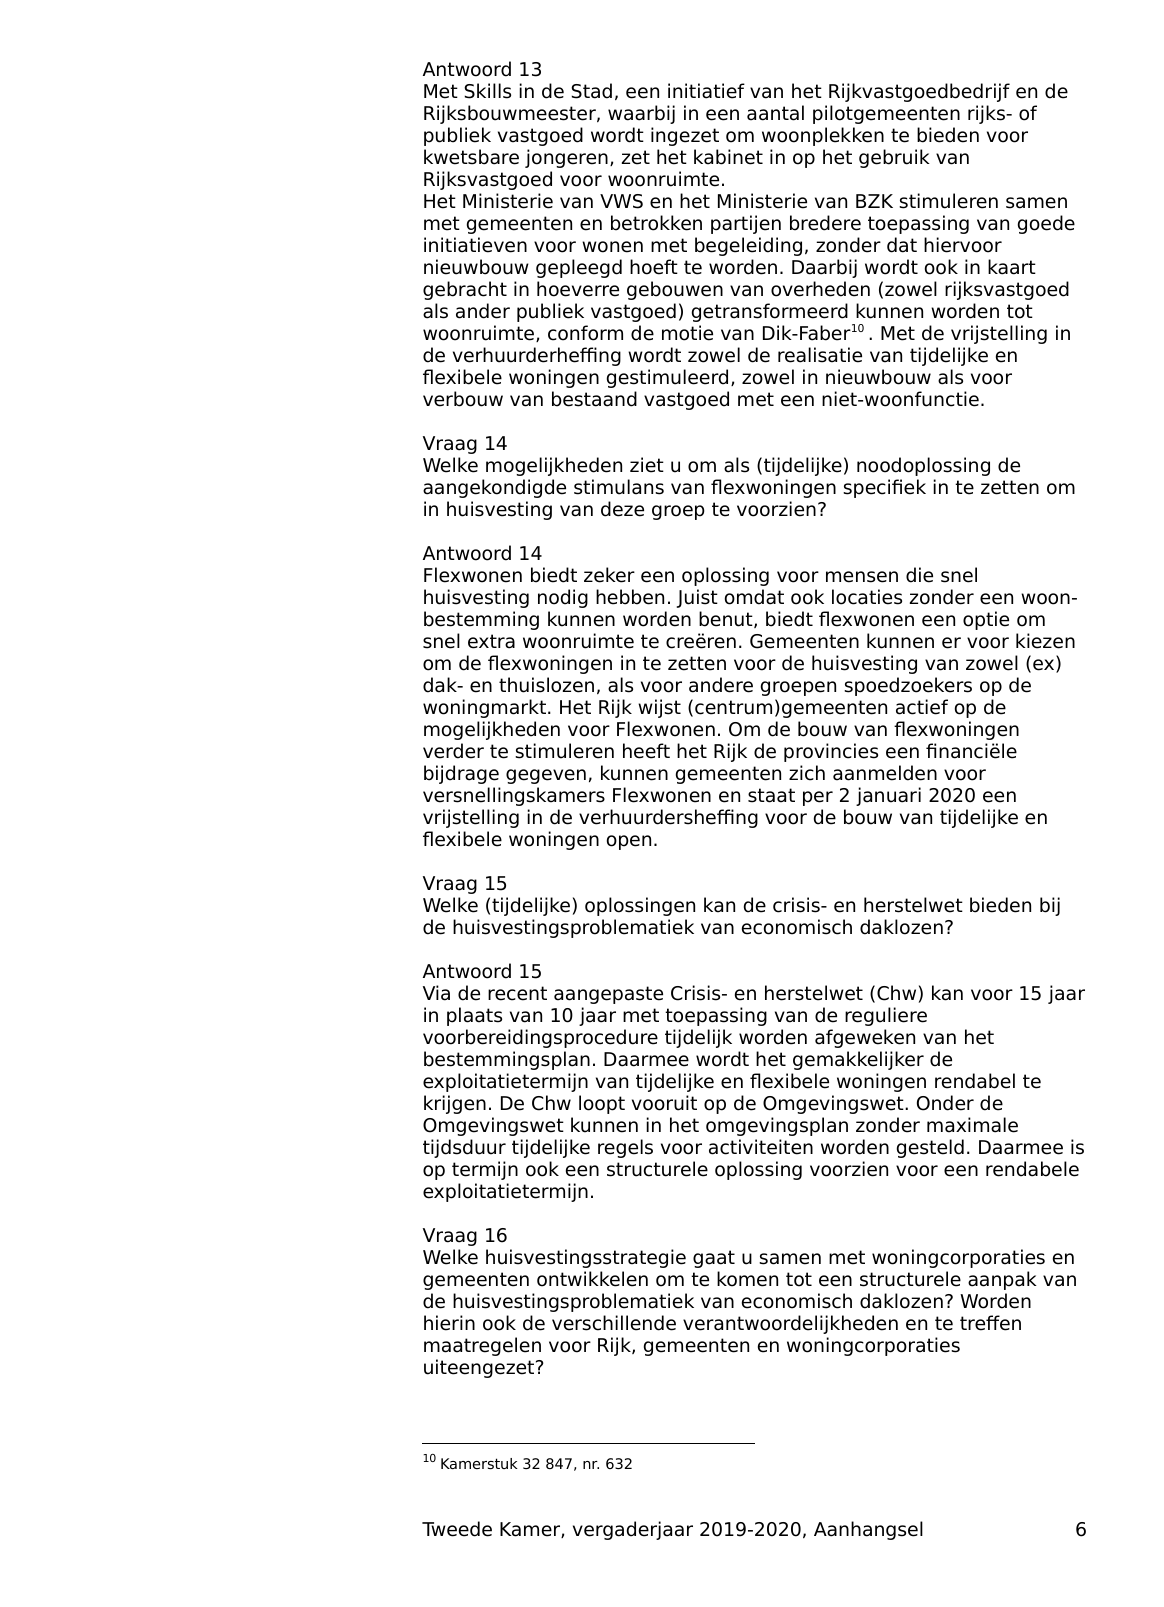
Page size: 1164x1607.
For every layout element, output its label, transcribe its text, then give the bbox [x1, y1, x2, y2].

text Vraag 14 [422, 433, 1087, 455]
text Welke mogelijkheden ziet u om als (tijdelijke) noodoplossing de aangekondigde stimulans van flexwoningen specifiek in te zetten om in huisvesting van deze groep te voorzien? [422, 455, 1087, 521]
text Vraag 16 [422, 1225, 1087, 1247]
text Met Skills in de Stad, een initiatief van het Rijkvastgoedbedrijf en de Rijksbouwmeester, waarbij in een aantal pilotgemeenten rijks- of publiek vastgoed wordt ingezet om woonplekken te bieden voor kwetsbare jongeren, zet het kabinet in op het gebruik van Rijksvastgoed voor woonruimte. [422, 81, 1087, 191]
text Welke huisvestingsstrategie gaat u samen met woningcorporaties en gemeenten ontwikkelen om te komen tot een structurele aanpak van de huisvestingsproblematiek van economisch daklozen? Worden hierin ook de verschillende verantwoordelijkheden en te treffen maatregelen voor Rijk, gemeenten en woningcorporaties uiteengezet? [422, 1247, 1087, 1379]
text Antwoord 15 [422, 961, 1087, 983]
text Kamerstuk 32 847, nr. 632 [422, 1452, 1087, 1474]
text Vraag 15 [422, 873, 1087, 895]
text Antwoord 14 [422, 543, 1087, 565]
text Welke (tijdelijke) oplossingen kan de crisis- en herstelwet bieden bij de huisvestingsproblematiek van economisch daklozen? [422, 895, 1087, 939]
text Via de recent aangepaste Crisis- en herstelwet (Chw) kan voor 15 jaar in plaats van 10 jaar met toepassing van de reguliere voorbereidingsprocedure tijdelijk worden afgeweken van het bestemmingsplan. Daarmee wordt het gemakkelijker de exploitatietermijn van tijdelijke en flexibele woningen rendabel te krijgen. De Chw loopt vooruit op de Omgevingswet. Onder de Omgevingswet kunnen in het omgevingsplan zonder maximale tijdsduur tijdelijke regels voor activiteiten worden gesteld. Daarmee is op termijn ook een structurele oplossing voorzien voor een rendabele exploitatietermijn. [422, 983, 1087, 1203]
text Flexwonen biedt zeker een oplossing voor mensen die snel huisvesting nodig hebben. Juist omdat ook locaties zonder een woon-bestemming kunnen worden benut, biedt flexwonen een optie om snel extra woonruimte te creëren. Gemeenten kunnen er voor kiezen om de flexwoningen in te zetten voor de huisvesting van zowel (ex) dak- en thuislozen, als voor andere groepen spoedzoekers op de woningmarkt. Het Rijk wijst (centrum)gemeenten actief op de mogelijkheden voor Flexwonen. Om de bouw van flexwoningen verder te stimuleren heeft het Rijk de provincies een financiële bijdrage gegeven, kunnen gemeenten zich aanmelden voor versnellingskamers Flexwonen en staat per 2 januari 2020 een vrijstelling in de verhuurdersheffing voor de bouw van tijdelijke en flexibele woningen open. [422, 565, 1087, 851]
text Antwoord 13 [422, 59, 1087, 81]
text Het Ministerie van VWS en het Ministerie van BZK stimuleren samen met gemeenten en betrokken partijen bredere toepassing van goede initiatieven voor wonen met begeleiding, zonder dat hiervoor nieuwbouw gepleegd hoeft te worden. Daarbij wordt ook in kaart gebracht in hoeverre gebouwen van overheden (zowel rijksvastgoed als ander publiek vastgoed) getransformeerd kunnen worden tot woonruimte, conform de motie van Dik-Faber. Met de vrijstelling in de verhuurderheffing wordt zowel de realisatie van tijdelijke en flexibele woningen gestimuleerd, zowel in nieuwbouw als voor verbouw van bestaand vastgoed met een niet-woonfunctie. [422, 191, 1087, 411]
